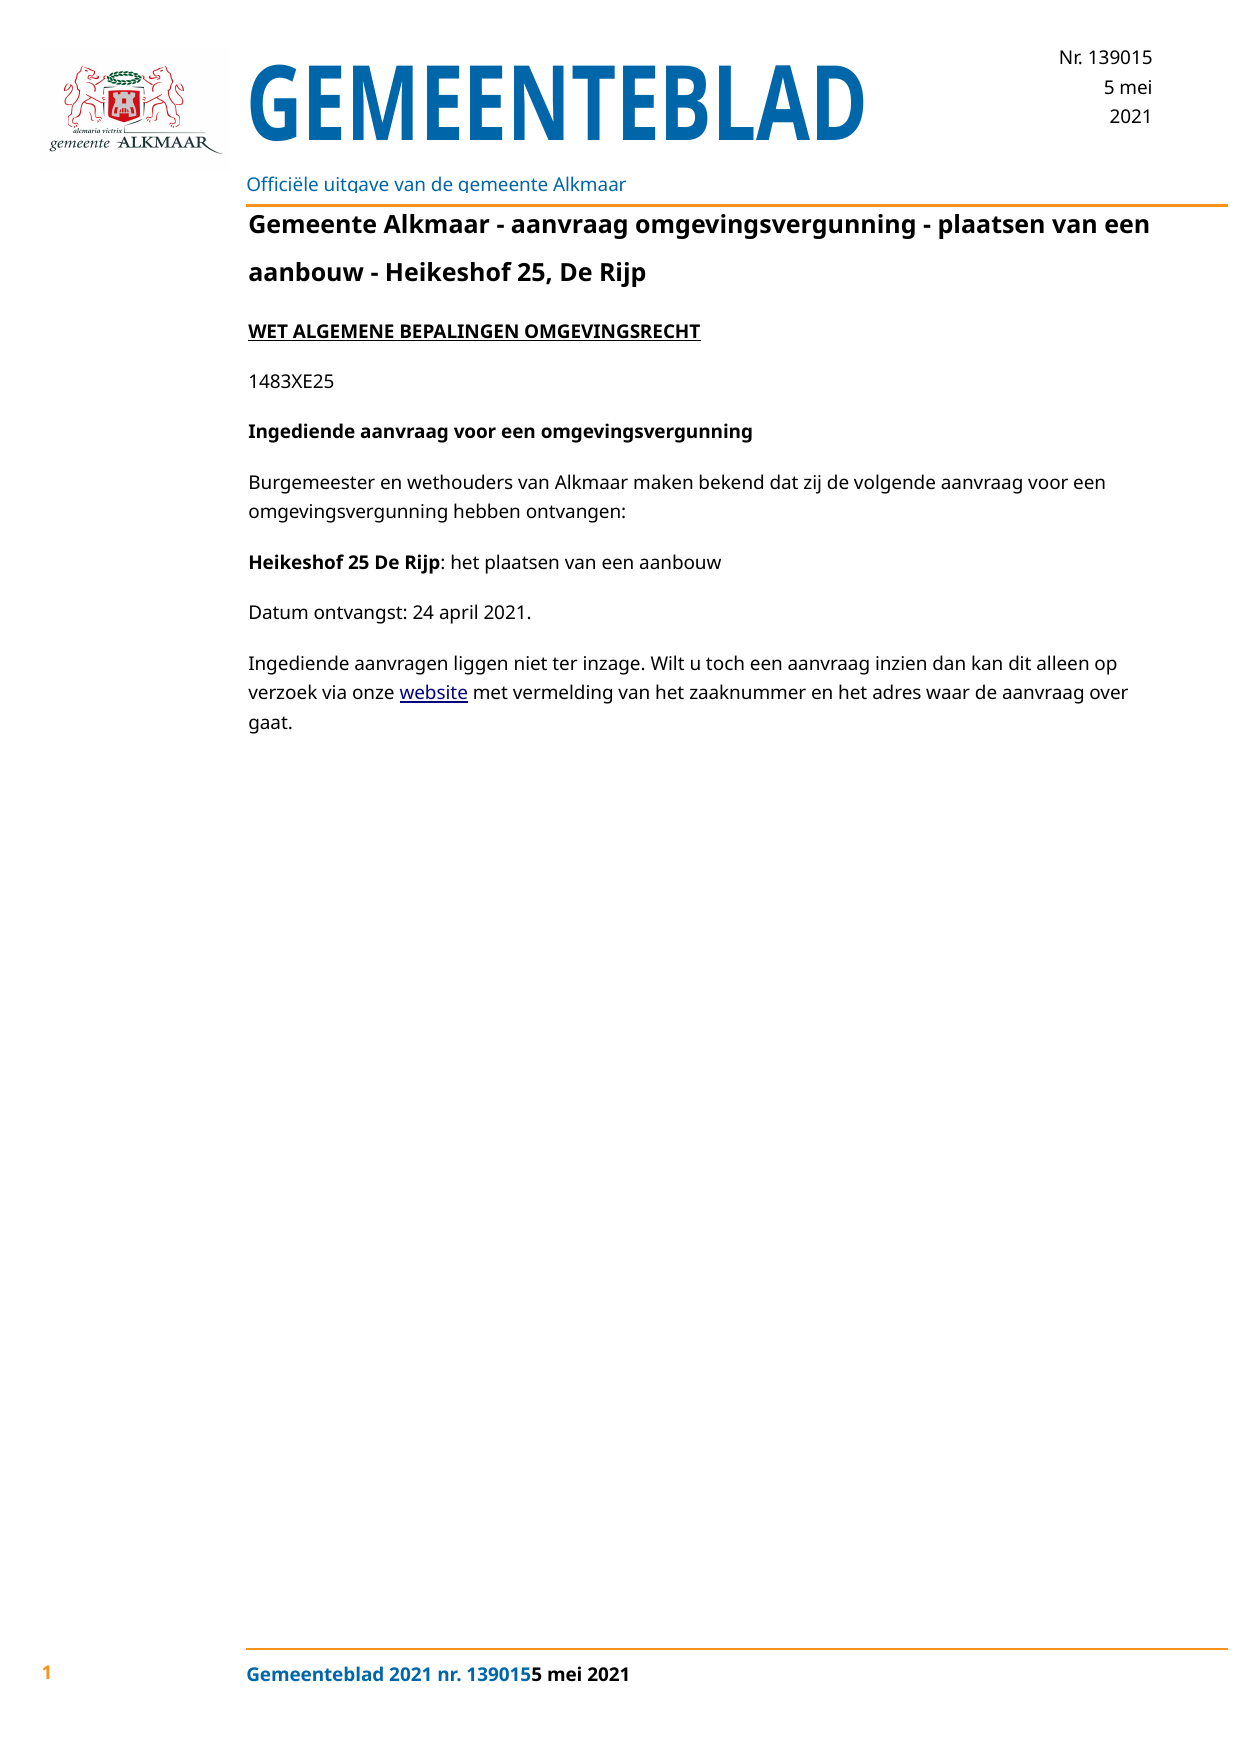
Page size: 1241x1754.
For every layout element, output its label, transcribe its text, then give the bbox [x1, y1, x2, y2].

text Ingediende aanvraag voor een omgevingsvergunning [248, 419, 1152, 444]
text 1483XE25 [248, 368, 1152, 394]
text Ingediende aanvragen liggen niet ter inzage. Wilt u toch een aanvraag inzien dan kan dit alleen op verzoek via onze website met vermelding van het zaaknummer en het adres waar de aanvraag over gaat. [248, 650, 1152, 735]
text Gemeente Alkmaar - aanvraag omgevingsvergunning - plaatsen van een aanbouw - Heikeshof 25, De Rijp [248, 207, 1152, 288]
text Datum ontvangst: 24 april 2021. [248, 599, 1152, 625]
picture [41, 47, 231, 172]
text Burgemeester en wethouders van Alkmaar maken bekend dat zij de volgende aanvraag voor een omgevingsvergunning hebben ontvangen: [248, 469, 1152, 524]
text WET ALGEMENE BEPALINGEN OMGEVINGSRECHT [248, 318, 1152, 344]
text Heikeshof 25 De Rijp: het plaatsen van een aanbouw [248, 549, 1152, 575]
